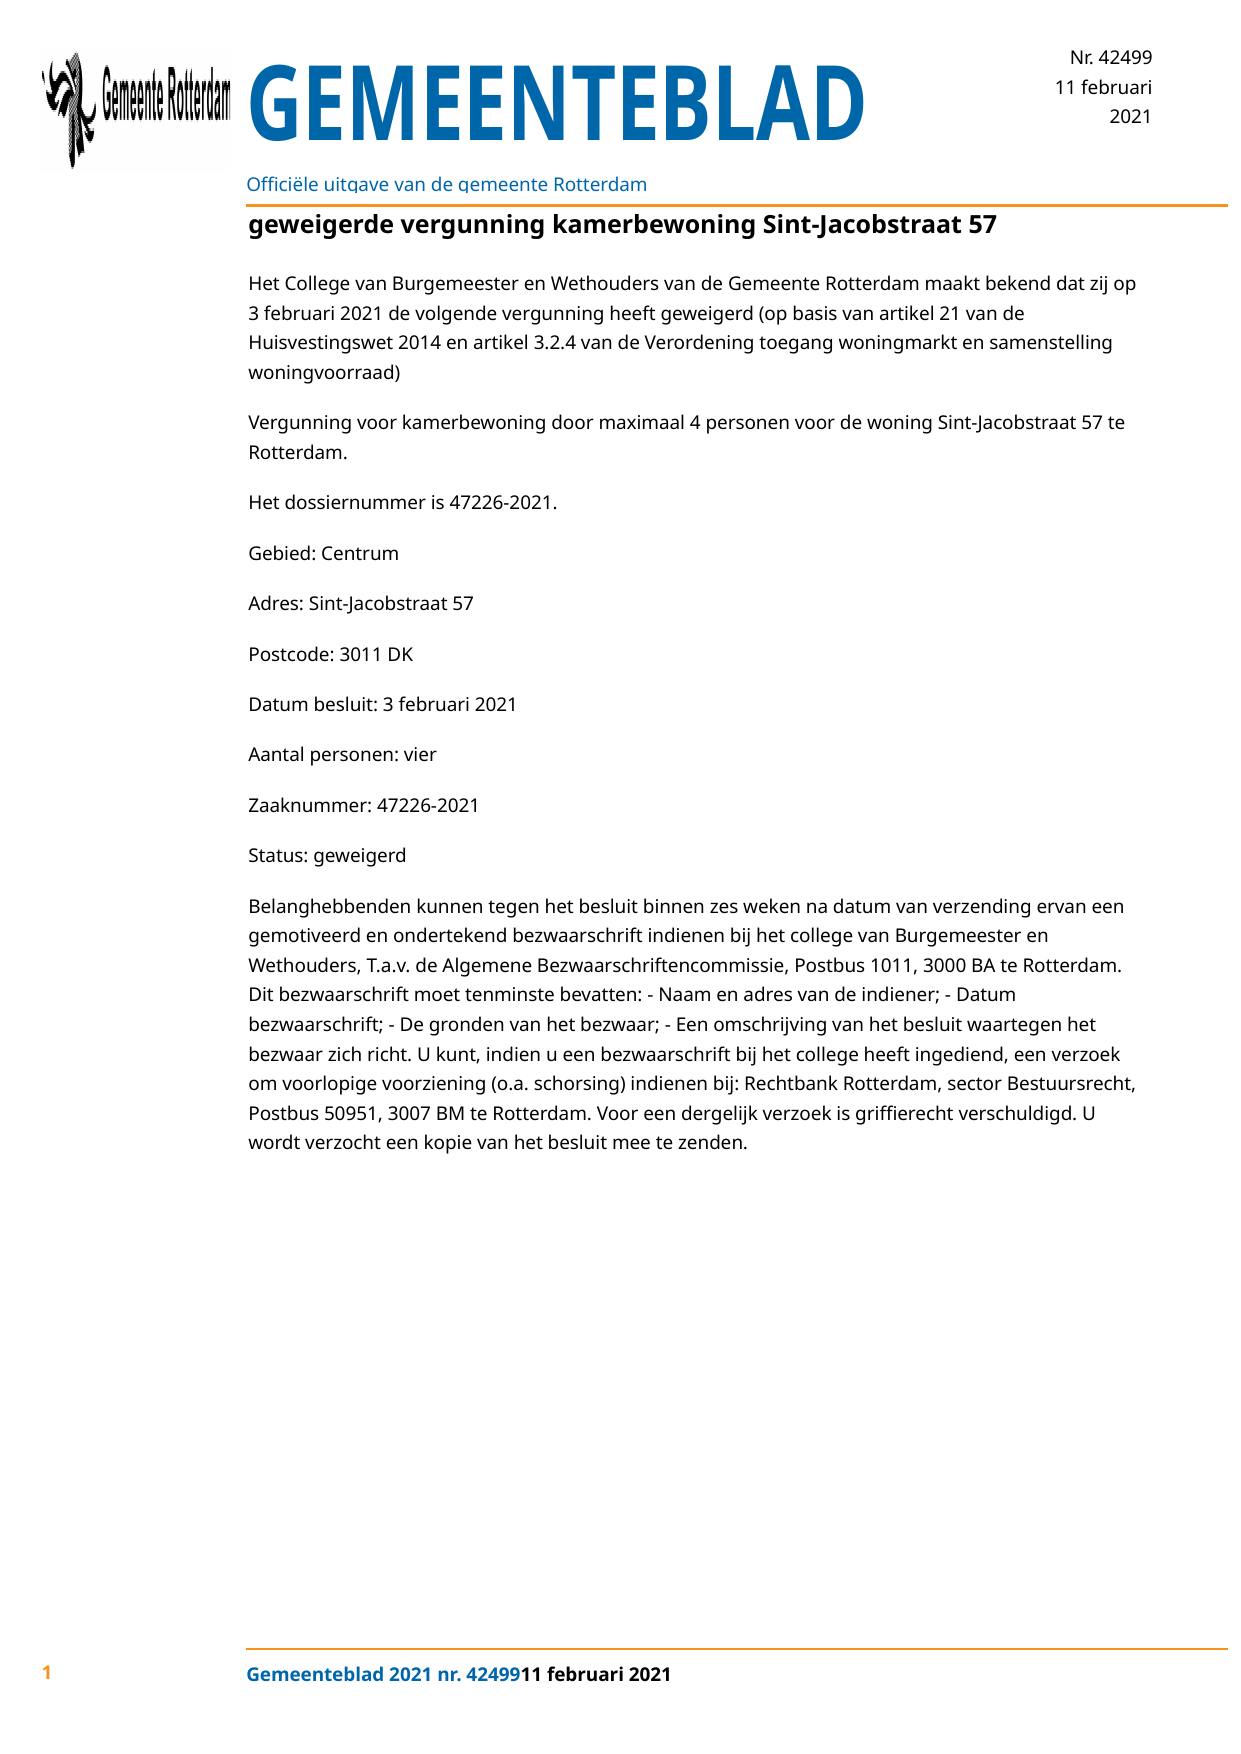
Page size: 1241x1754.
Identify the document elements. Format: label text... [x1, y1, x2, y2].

text Vergunning voor kamerbewoning door maximaal 4 personen voor de woning Sint-Jacobstraat 57 te Rotterdam. [248, 409, 1152, 465]
text Het College van Burgemeester en Wethouders van de Gemeente Rotterdam maakt bekend dat zij op 3 februari 2021 de volgende vergunning heeft geweigerd (op basis van artikel 21 van de Huisvestingswet 2014 en artikel 3.2.4 van de Verordening toegang woningmarkt en samenstelling woningvoorraad) [248, 270, 1152, 385]
text Postcode: 3011 DK [248, 641, 1152, 666]
text Belanghebbenden kunnen tegen het besluit binnen zes weken na datum van verzending ervan een gemotiveerd en ondertekend bezwaarschrift indienen bij het college van Burgemeester en Wethouders, T.a.v. de Algemene Bezwaarschriftencommissie, Postbus 1011, 3000 BA te Rotterdam. Dit bezwaarschrift moet tenminste bevatten: - Naam en adres van de indiener; - Datum bezwaarschrift; - De gronden van het bezwaar; - Een omschrijving van het besluit waartegen het bezwaar zich richt. U kunt, indien u een bezwaarschrift bij het college heeft ingediend, een verzoek om voorlopige voorziening (o.a. schorsing) indienen bij: Rechtbank Rotterdam, sector Bestuursrecht, Postbus 50951, 3007 BM te Rotterdam. Voor een dergelijk verzoek is griffierecht verschuldigd. U wordt verzocht een kopie van het besluit mee te zenden. [248, 893, 1152, 1155]
text Status: geweigerd [248, 842, 1152, 868]
text Aantal personen: vier [248, 742, 1152, 767]
text Adres: Sint-Jacobstraat 57 [248, 590, 1152, 616]
text Datum besluit: 3 februari 2021 [248, 691, 1152, 717]
text Gebied: Centrum [248, 540, 1152, 566]
text geweigerde vergunning kamerbewoning Sint-Jacobstraat 57 [248, 207, 1152, 241]
text Het dossiernummer is 47226-2021. [248, 489, 1152, 515]
picture [41, 47, 231, 172]
text Zaaknummer: 47226-2021 [248, 792, 1152, 818]
